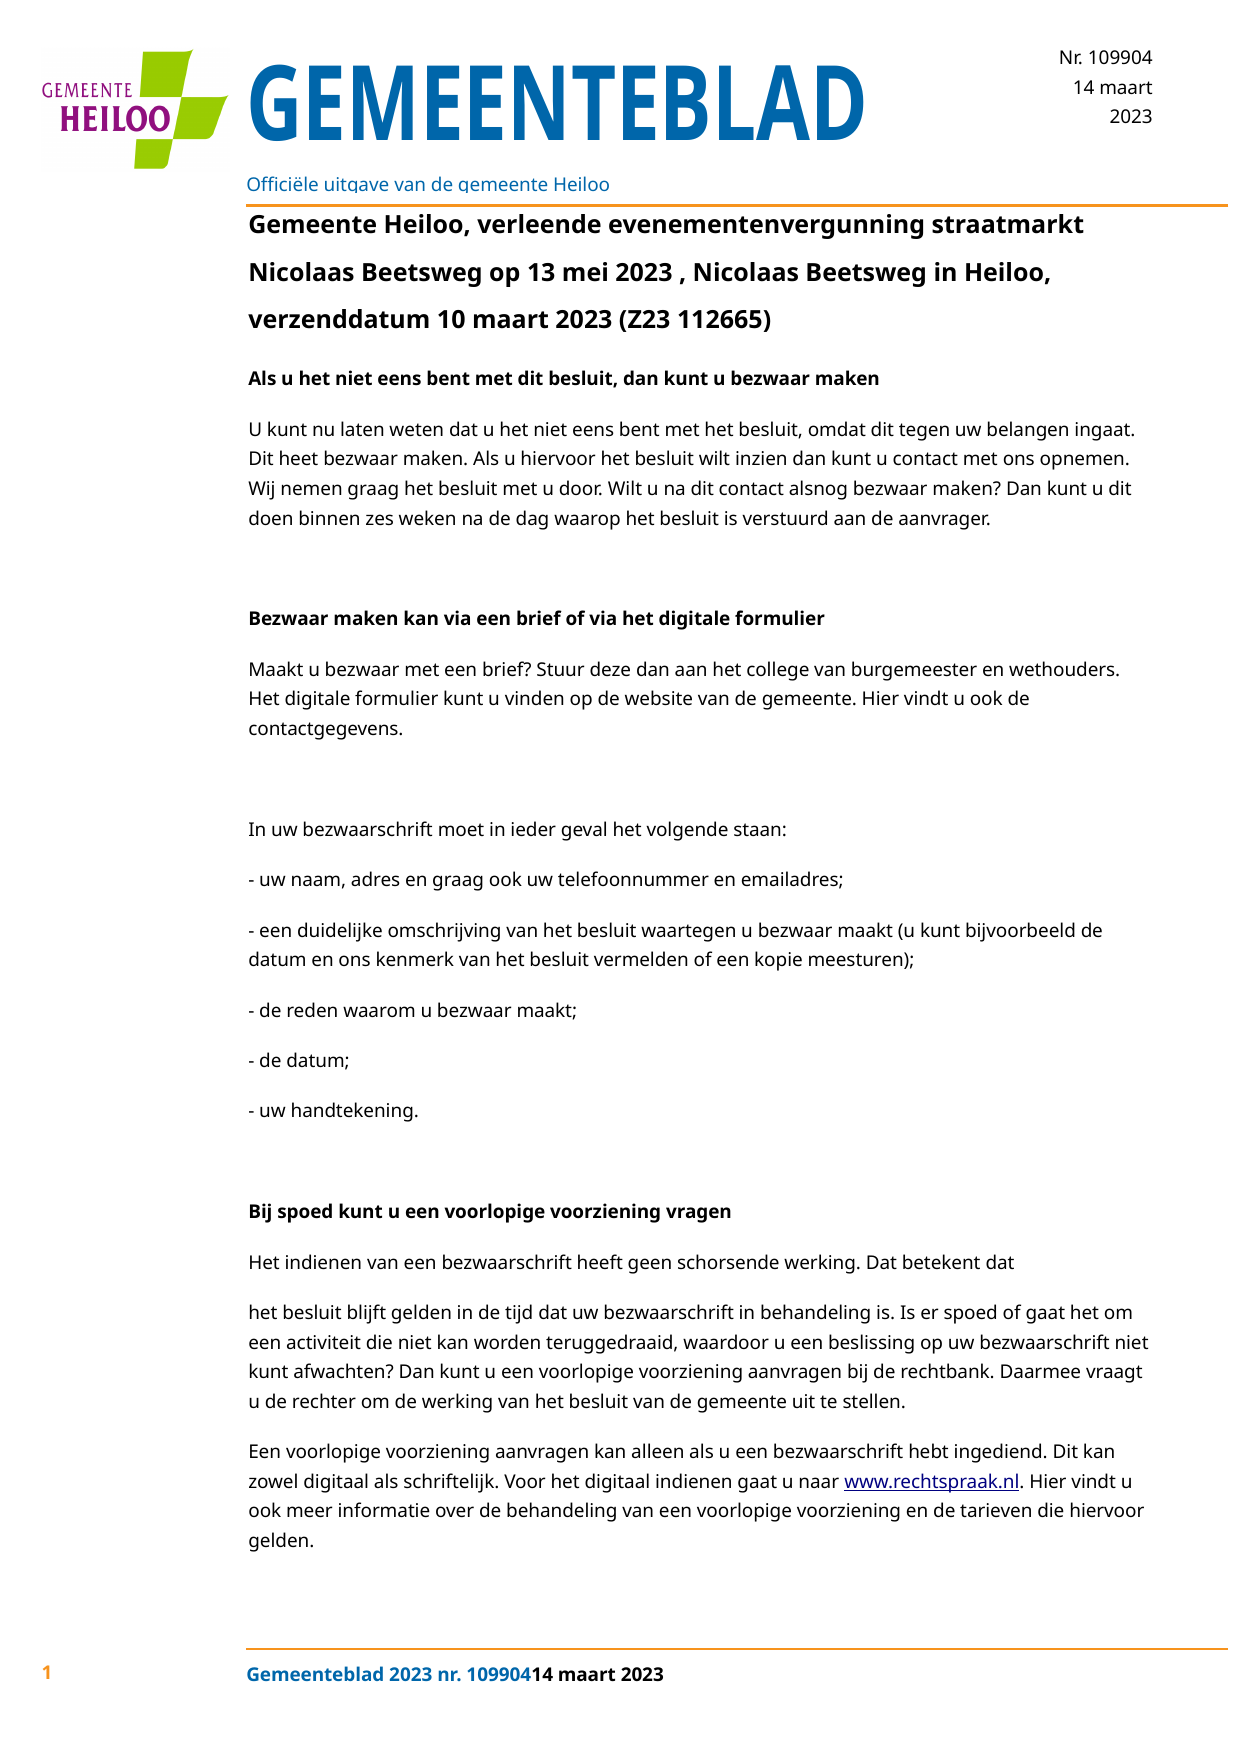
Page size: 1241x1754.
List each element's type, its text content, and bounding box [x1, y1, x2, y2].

text Bezwaar maken kan via een brief of via het digitale formulier [248, 606, 1152, 631]
text Het indienen van een bezwaarschrift heeft geen schorsende werking. Dat betekent dat [248, 1249, 1152, 1274]
text In uw bezwaarschrift moet in ieder geval het volgende staan: [248, 816, 1152, 842]
text Bij spoed kunt u een voorlopige voorziening vragen [248, 1198, 1152, 1224]
text - de datum; [248, 1047, 1152, 1073]
text Als u het niet eens bent met dit besluit, dan kunt u bezwaar maken [248, 366, 1152, 391]
picture [41, 47, 231, 172]
text Een voorlopige voorziening aanvragen kan alleen als u een bezwaarschrift hebt ingediend. Dit kan zowel digitaal als schriftelijk. Voor het digitaal indienen gaat u naar www.rechtspraak.nl. Hier vindt u ook meer informatie over de behandeling van een voorlopige voorziening en de tarieven die hiervoor gelden. [248, 1438, 1152, 1553]
text - een duidelijke omschrijving van het besluit waartegen u bezwaar maakt (u kunt bijvoorbeeld de datum en ons kenmerk van het besluit vermelden of een kopie meesturen); [248, 917, 1152, 972]
text - uw handtekening. [248, 1098, 1152, 1123]
text Gemeente Heiloo, verleende evenementenvergunning straatmarkt Nicolaas Beetsweg op 13 mei 2023 , Nicolaas Beetsweg in Heiloo, verzenddatum 10 maart 2023 (Z23 112665) [248, 207, 1152, 336]
text - de reden waarom u bezwaar maakt; [248, 997, 1152, 1022]
text het besluit blijft gelden in de tijd dat uw bezwaarschrift in behandeling is. Is er spoed of gaat het om een activiteit die niet kan worden teruggedraaid, waardoor u een beslissing op uw bezwaarschrift niet kunt afwachten? Dan kunt u een voorlopige voorziening aanvragen bij de rechtbank. Daarmee vraagt u de rechter om de werking van het besluit van de gemeente uit te stellen. [248, 1299, 1152, 1414]
text - uw naam, adres en graag ook uw telefoonnummer en emailadres; [248, 866, 1152, 892]
text Maakt u bezwaar met een brief? Stuur deze dan aan het college van burgemeester en wethouders. Het digitale formulier kunt u vinden op de website van de gemeente. Hier vindt u ook de contactgegevens. [248, 656, 1152, 741]
text U kunt nu laten weten dat u het niet eens bent met het besluit, omdat dit tegen uw belangen ingaat. Dit heet bezwaar maken. Als u hiervoor het besluit wilt inzien dan kunt u contact met ons opnemen. Wij nemen graag het besluit met u door. Wilt u na dit contact alsnog bezwaar maken? Dan kunt u dit doen binnen zes weken na de dag waarop het besluit is verstuurd aan de aanvrager. [248, 416, 1152, 530]
